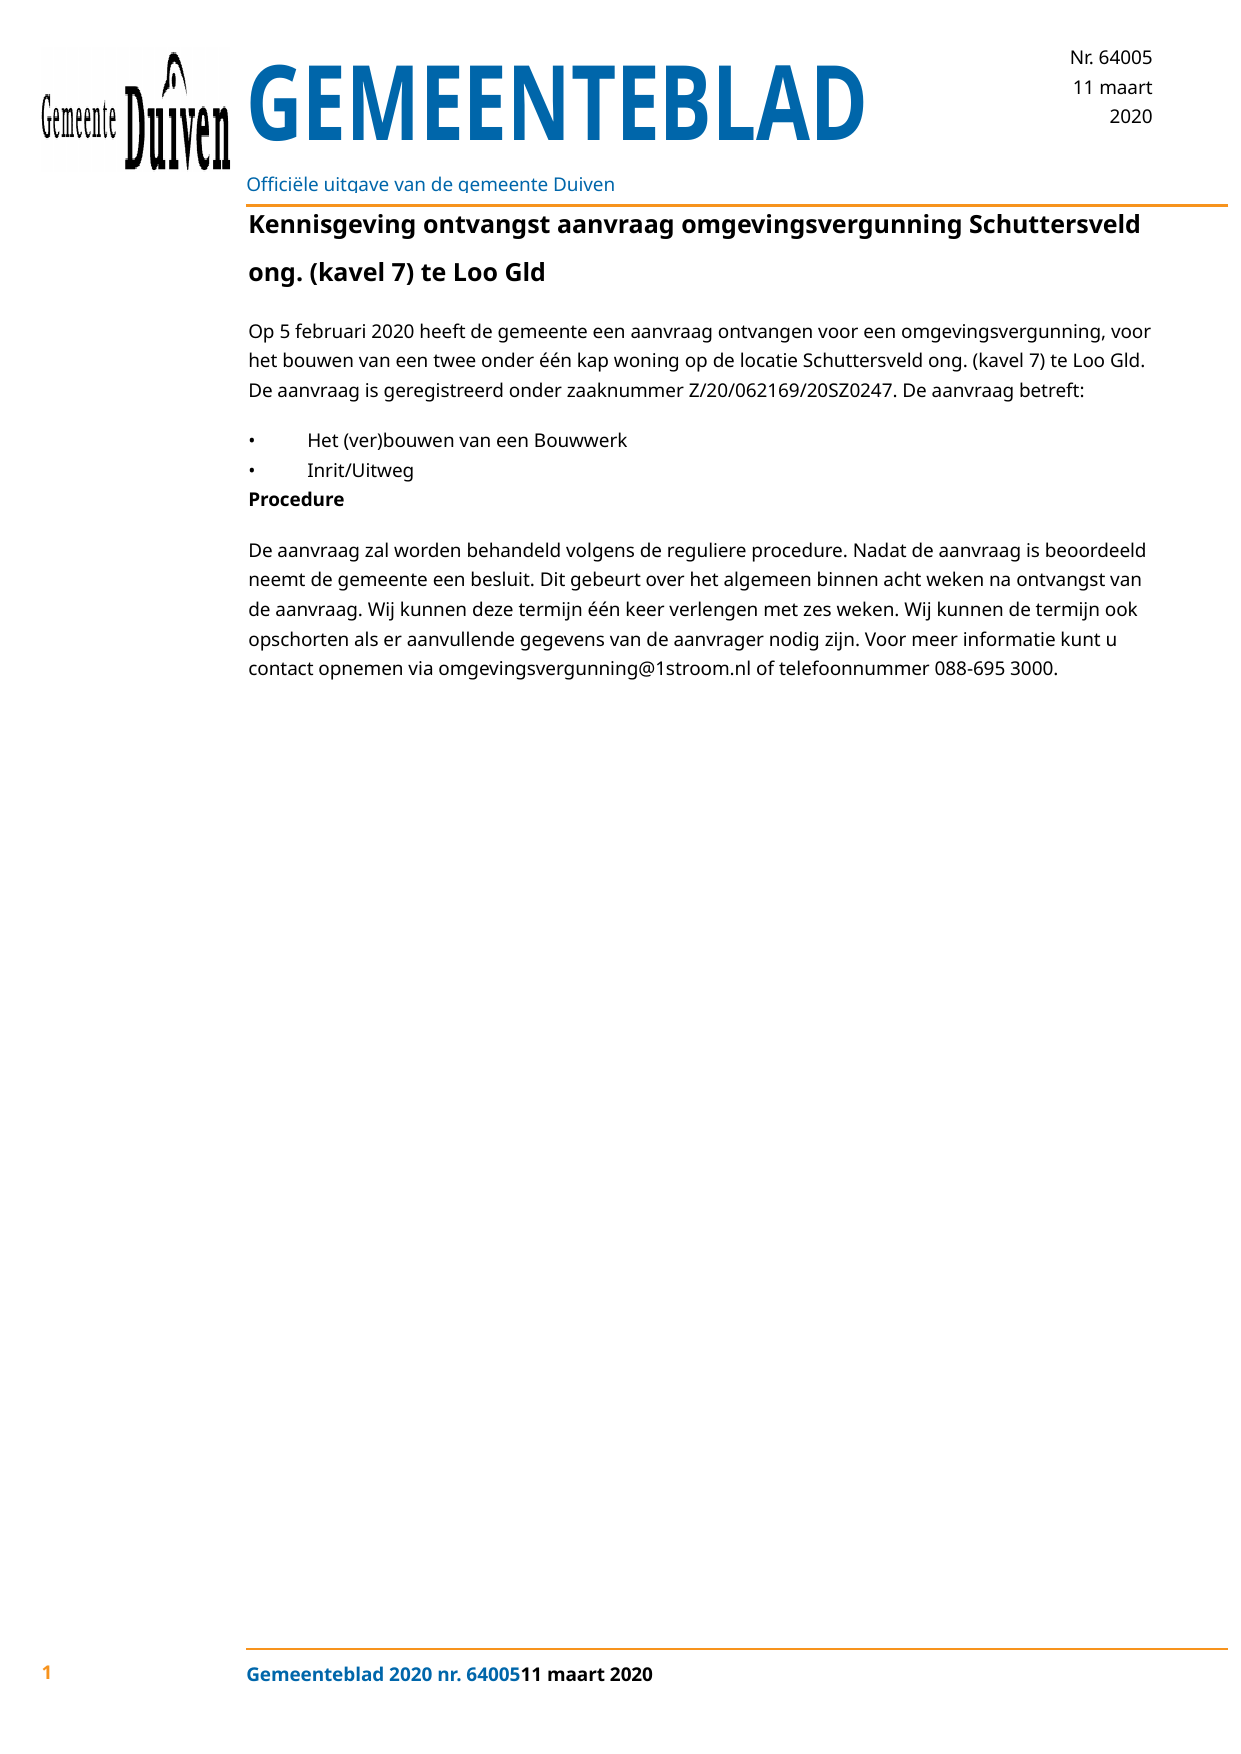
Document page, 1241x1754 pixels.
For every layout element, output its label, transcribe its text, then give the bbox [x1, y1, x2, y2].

text Op 5 februari 2020 heeft de gemeente een aanvraag ontvangen voor een omgevingsvergunning, voor het bouwen van een twee onder één kap woning op de locatie Schuttersveld ong. (kavel 7) te Loo Gld. De aanvraag is geregistreerd onder zaaknummer Z/20/062169/20SZ0247. De aanvraag betreft: [248, 318, 1152, 403]
text Kennisgeving ontvangst aanvraag omgevingsvergunning Schuttersveld ong. (kavel 7) te Loo Gld [248, 207, 1152, 288]
text Procedure [248, 487, 1152, 512]
list Inrit/Uitweg [248, 457, 1152, 483]
list Het (ver)bouwen van een Bouwwerk [248, 427, 1152, 453]
text De aanvraag zal worden behandeld volgens de reguliere procedure. Nadat de aanvraag is beoordeeld neemt de gemeente een besluit. Dit gebeurt over het algemeen binnen acht weken na ontvangst van de aanvraag. Wij kunnen deze termijn één keer verlengen met zes weken. Wij kunnen de termijn ook opschorten als er aanvullende gegevens van de aanvrager nodig zijn. Voor meer informatie kunt u contact opnemen via omgevingsvergunning@1stroom.nl of telefoonnummer 088-695 3000. [248, 537, 1152, 681]
picture [41, 47, 231, 172]
